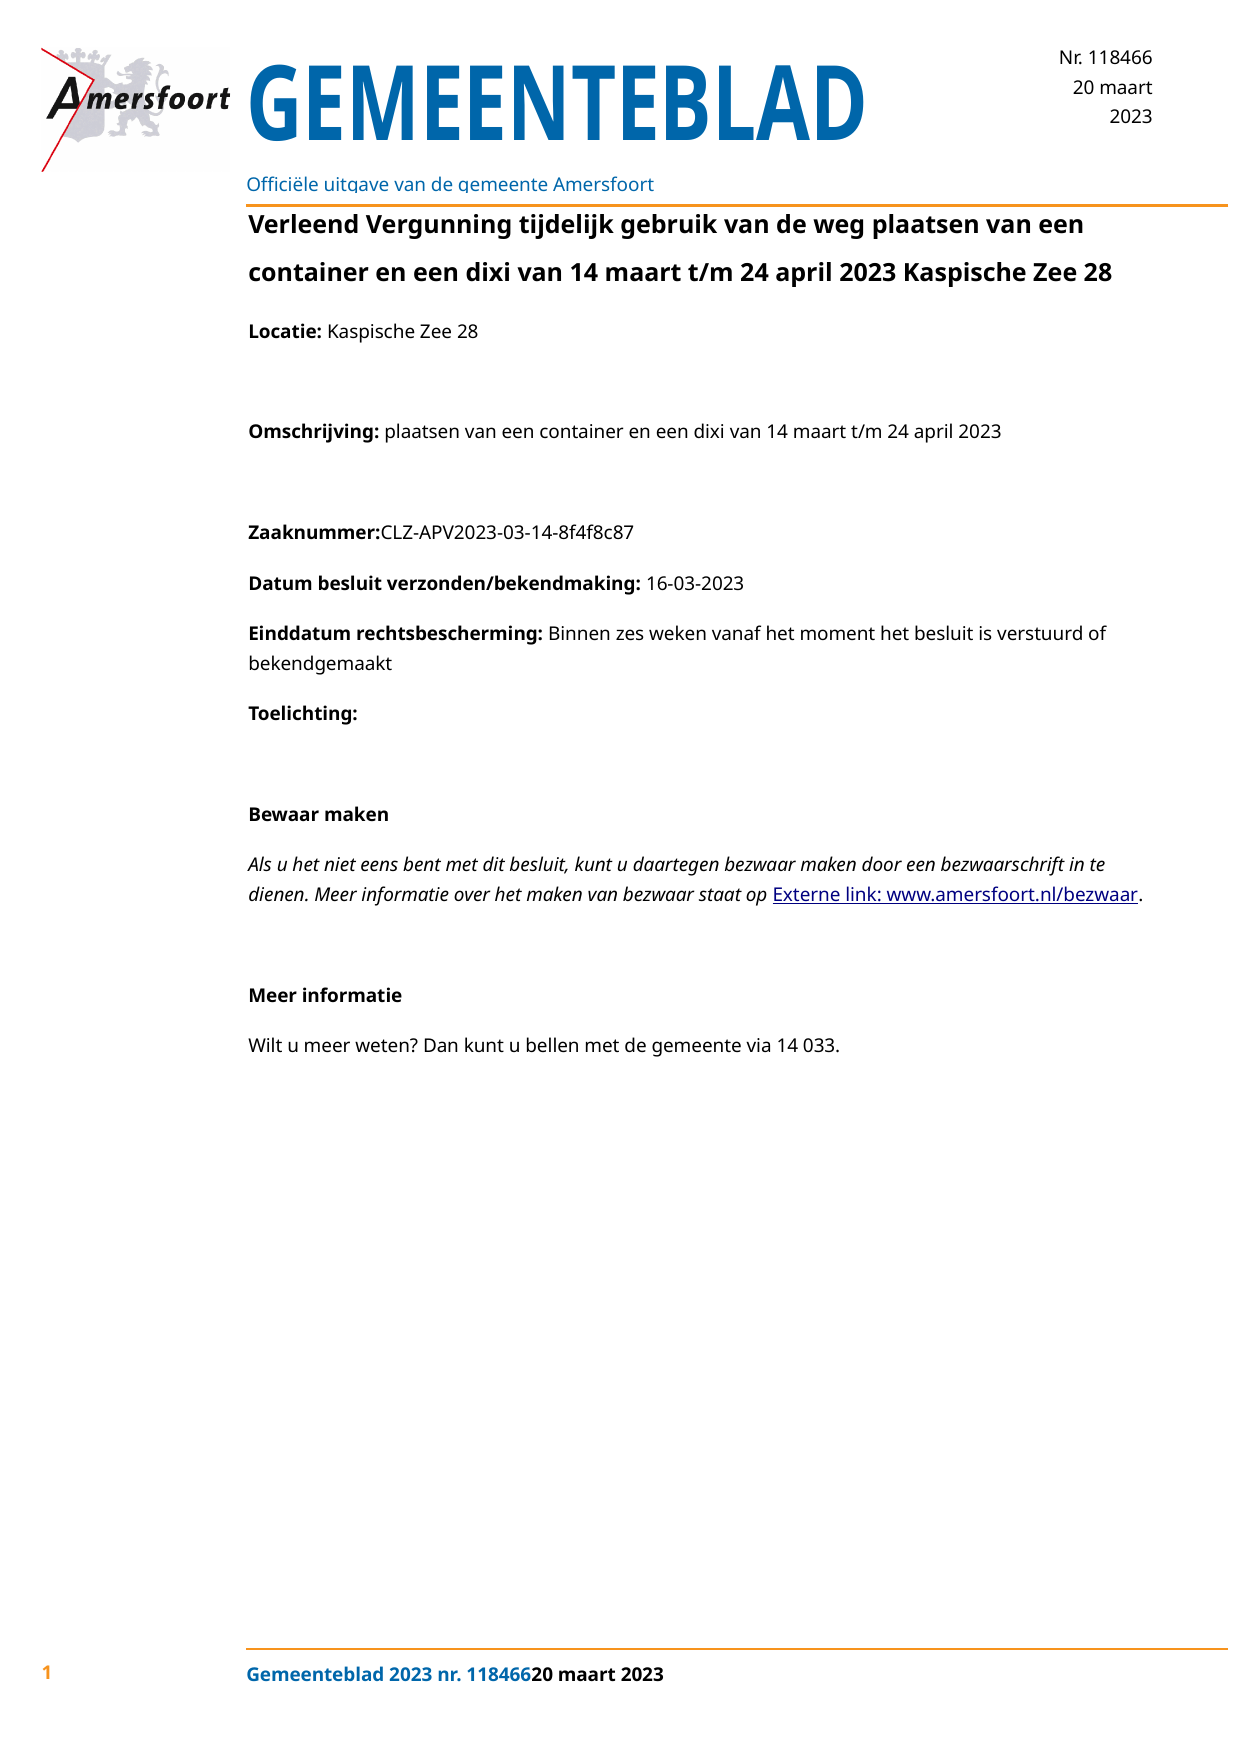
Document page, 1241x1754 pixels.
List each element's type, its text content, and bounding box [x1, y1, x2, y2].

text Meer informatie [248, 982, 1152, 1008]
text Einddatum rechtsbescherming: Binnen zes weken vanaf het moment het besluit is verstuurd of bekendgemaakt [248, 620, 1152, 676]
text Zaaknummer:CLZ-APV2023-03-14-8f4f8c87 [248, 519, 1152, 545]
text Omschrijving: plaatsen van een container en een dixi van 14 maart t/m 24 april 2023 [248, 419, 1152, 444]
text Locatie: Kaspische Zee 28 [248, 318, 1152, 344]
text Als u het niet eens bent met dit besluit, kunt u daartegen bezwaar maken door een bezwaarschrift in te dienen. Meer informatie over het maken van bezwaar staat op Externe link: www.amersfoort.nl/bezwaar. [248, 852, 1152, 907]
text Toelichting: [248, 700, 1152, 726]
picture [41, 47, 231, 172]
text Datum besluit verzonden/bekendmaking: 16-03-2023 [248, 570, 1152, 596]
text Verleend Vergunning tijdelijk gebruik van de weg plaatsen van een container en een dixi van 14 maart t/m 24 april 2023 Kaspische Zee 28 [248, 207, 1152, 288]
text Bewaar maken [248, 801, 1152, 827]
text Wilt u meer weten? Dan kunt u bellen met de gemeente via 14 033. [248, 1032, 1152, 1058]
